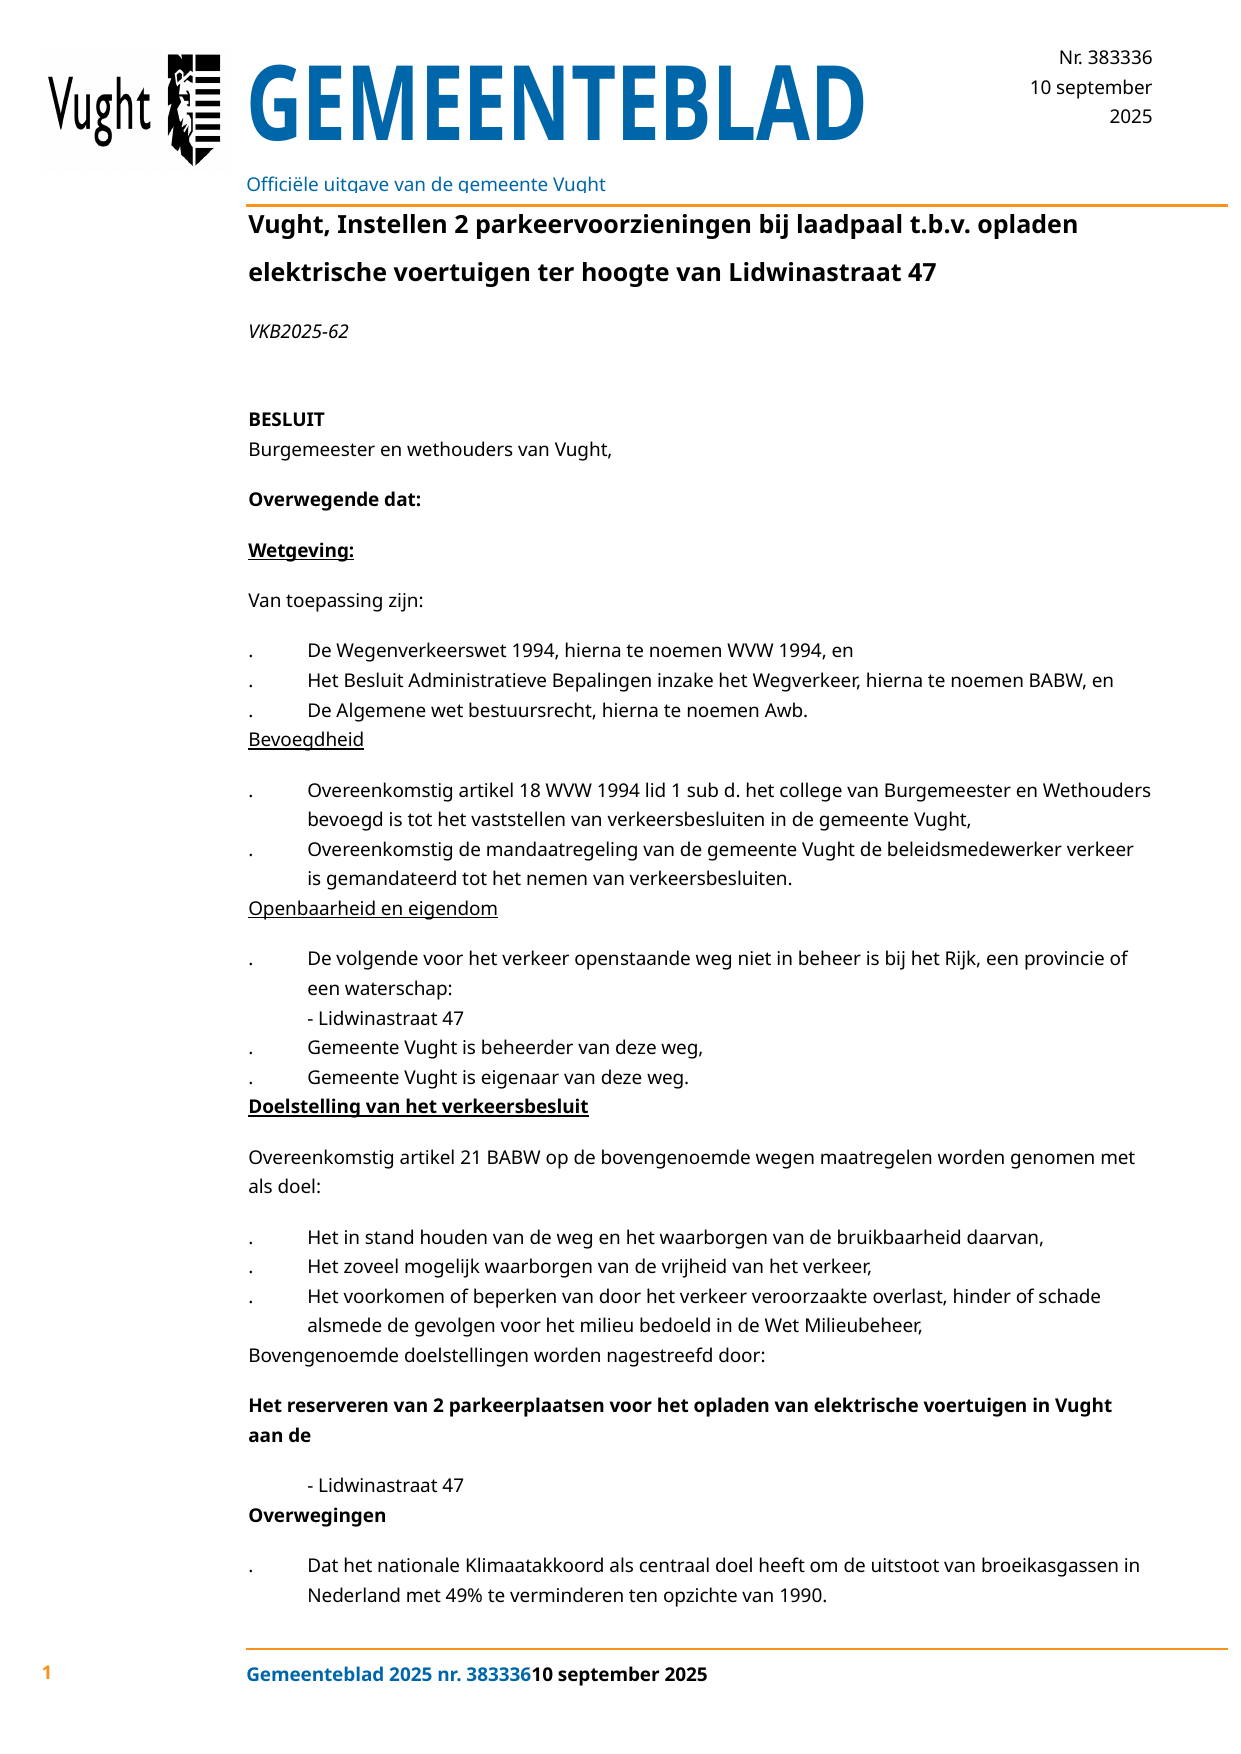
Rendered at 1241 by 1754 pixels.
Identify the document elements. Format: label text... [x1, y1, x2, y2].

text VKB2025-62 [248, 318, 1152, 344]
list Het Besluit Administratieve Bepalingen inzake het Wegverkeer, hierna te noemen BABW, en [248, 667, 1152, 693]
list Het in stand houden van de weg en het waarborgen van de bruikbaarheid daarvan, [248, 1224, 1152, 1249]
text Bovengenoemde doelstellingen worden nagestreefd door: [248, 1342, 1152, 1368]
list De Algemene wet bestuursrecht, hierna te noemen Awb. [248, 697, 1152, 722]
picture [41, 47, 231, 172]
list Het voorkomen of beperken van door het verkeer veroorzaakte overlast, hinder of schade alsmede de gevolgen voor het milieu bedoeld in de Wet Milieubeheer, [248, 1283, 1152, 1338]
text Vught, Instellen 2 parkeervoorzieningen bij laadpaal t.b.v. opladen elektrische voertuigen ter hoogte van Lidwinastraat 47 [248, 207, 1152, 288]
list Het zoveel mogelijk waarborgen van de vrijheid van het verkeer, [248, 1253, 1152, 1279]
list Overeenkomstig de mandaatregeling van de gemeente Vught de beleidsmedewerker verkeer is gemandateerd tot het nemen van verkeersbesluiten. [248, 836, 1152, 891]
list Gemeente Vught is eigenaar van deze weg. [248, 1064, 1152, 1089]
list De volgende voor het verkeer open­staande weg niet in be­heer is bij het Rijk, een provin­cie of een water­schap: [248, 946, 1152, 1001]
text Doelstelling van het verkeersbesluit [248, 1093, 1152, 1119]
text Overwegende dat: [248, 486, 1152, 512]
text Openbaarheid en eigendom [248, 895, 1152, 921]
text BESLUIT [248, 406, 1152, 432]
list Dat het nationale Klimaatakkoord als centraal doel heeft om de uitstoot van broeikasgassen in Nederland met 49% te verminderen ten opzichte van 1990. [248, 1553, 1152, 1608]
text Het reserveren van 2 parkeerplaatsen voor het opladen van elektrische voertuigen in Vught aan de [248, 1393, 1152, 1448]
list De Wegenverkeerswet 1994, hierna te noemen WVW 1994, en [248, 638, 1152, 663]
text Overwegingen [248, 1502, 1152, 1528]
text Burgemeester en wethouders van Vught, [248, 436, 1152, 462]
text Bevoegdheid [248, 726, 1152, 752]
text Wetgeving: [248, 537, 1152, 562]
list - Lidwinastraat 47 [248, 1005, 1152, 1030]
list Gemeente Vught is beheerder van deze weg, [248, 1034, 1152, 1060]
text Overeenkomstig artikel 21 BABW op de bovengenoemde wegen maatregelen worden genomen met als doel: [248, 1144, 1152, 1199]
list Overeenkomstig artikel 18 WVW 1994 lid 1 sub d. het college van Burgemeester en Wethouders bevoegd is tot het vaststel­len van ver­keersbe­sluiten in de gemeente Vught, [248, 777, 1152, 832]
text Van toepassing zijn: [248, 587, 1152, 613]
list - Lidwinastraat 47 [248, 1473, 1152, 1498]
